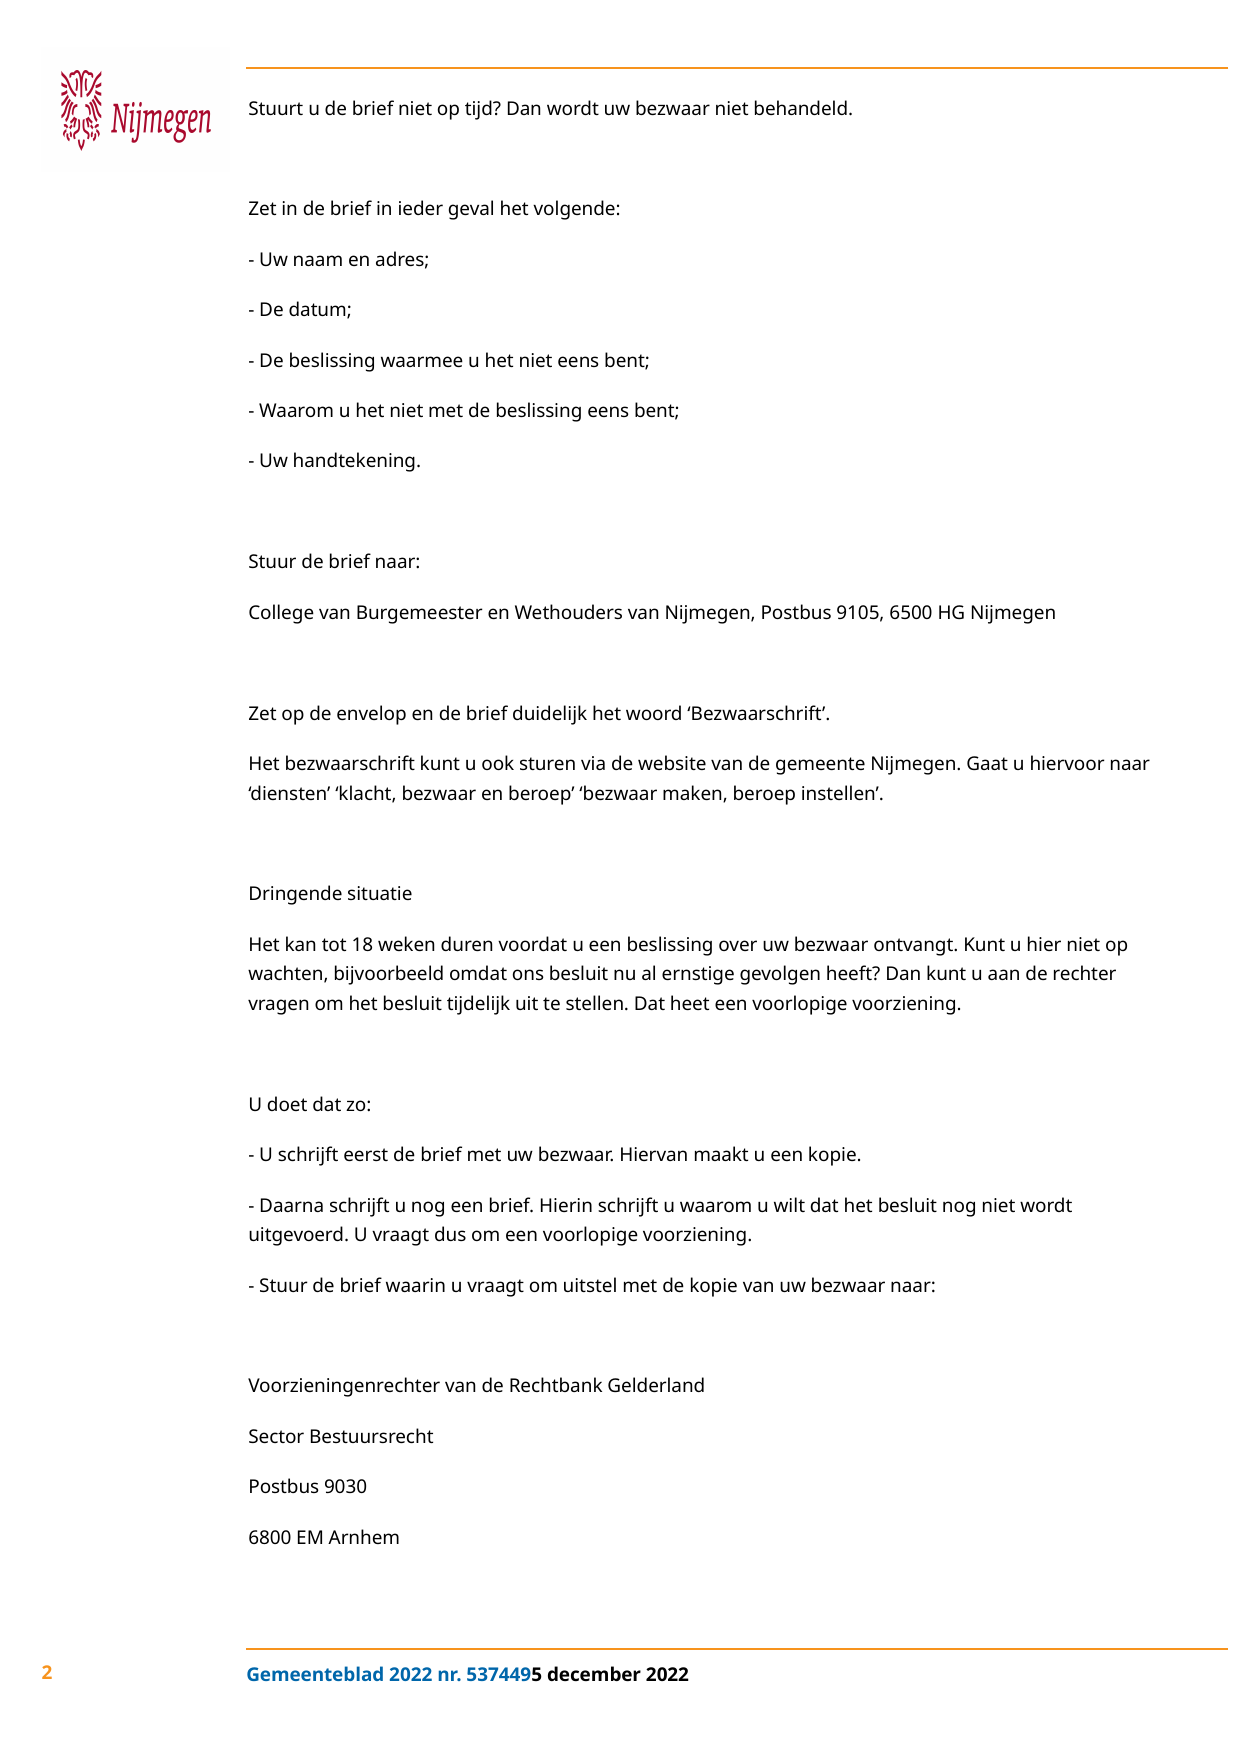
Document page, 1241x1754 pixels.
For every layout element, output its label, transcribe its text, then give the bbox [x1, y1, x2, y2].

text - U schrijft eerst de brief met uw bezwaar. Hiervan maakt u een kopie. [248, 1141, 1152, 1167]
text - De datum; [248, 296, 1152, 322]
text Stuur de brief naar: [248, 548, 1152, 574]
text - Stuur de brief waarin u vraagt om uitstel met de kopie van uw bezwaar naar: [248, 1272, 1152, 1298]
text 6800 EM Arnhem [248, 1524, 1152, 1550]
text Het kan tot 18 weken duren voordat u een beslissing over uw bezwaar ontvangt. Kunt u hier niet op wachten, bijvoorbeeld omdat ons besluit nu al ernstige gevolgen heeft? Dan kunt u aan de rechter vragen om het besluit tijdelijk uit te stellen. Dat heet een voorlopige voorziening. [248, 931, 1152, 1016]
text Sector Bestuursrecht [248, 1423, 1152, 1449]
text Stuurt u de brief niet op tijd? Dan wordt uw bezwaar niet behandeld. [248, 95, 1152, 121]
text Zet op de envelop en de brief duidelijk het woord ‘Bezwaarschrift’. [248, 700, 1152, 726]
text Het bezwaarschrift kunt u ook sturen via de website van de gemeente Nijmegen. Gaat u hiervoor naar ‘diensten’ ‘klacht, bezwaar en beroep’ ‘bezwaar maken, beroep instellen’. [248, 750, 1152, 806]
text Postbus 9030 [248, 1473, 1152, 1499]
text - Waarom u het niet met de beslissing eens bent; [248, 397, 1152, 423]
text - Daarna schrijft u nog een brief. Hierin schrijft u waarom u wilt dat het besluit nog niet wordt uitgevoerd. U vraagt dus om een voorlopige voorziening. [248, 1192, 1152, 1247]
text - Uw handtekening. [248, 448, 1152, 473]
text Voorzieningenrechter van de Rechtbank Gelderland [248, 1373, 1152, 1398]
text Zet in de brief in ieder geval het volgende: [248, 196, 1152, 221]
picture [41, 47, 231, 172]
text U doet dat zo: [248, 1091, 1152, 1117]
text College van Burgemeester en Wethouders van Nijmegen, Postbus 9105, 6500 HG Nijmegen [248, 599, 1152, 625]
text - Uw naam en adres; [248, 246, 1152, 272]
text - De beslissing waarmee u het niet eens bent; [248, 347, 1152, 373]
text Dringende situatie [248, 881, 1152, 906]
